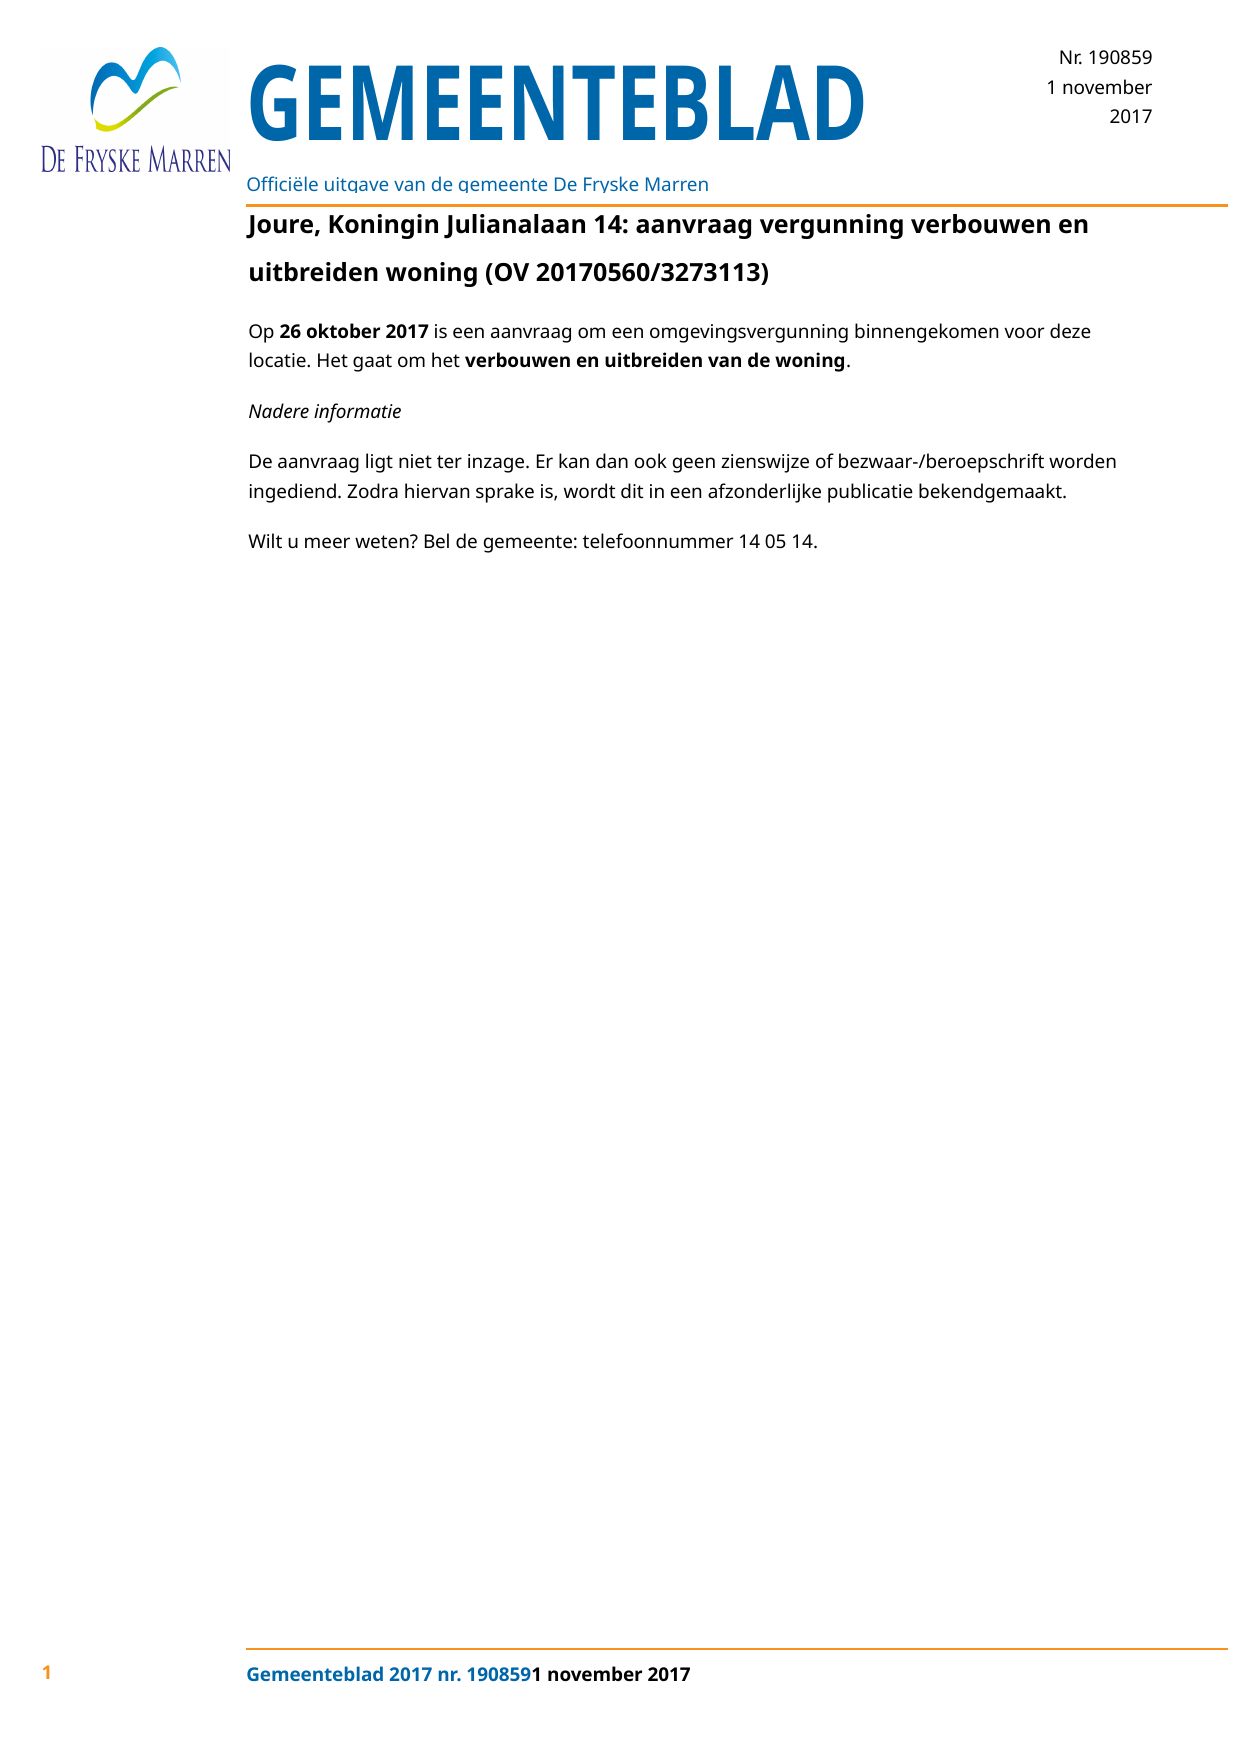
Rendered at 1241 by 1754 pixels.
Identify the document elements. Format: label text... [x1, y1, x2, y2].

text Joure, Koningin Julianalaan 14: aanvraag vergunning verbouwen en uitbreiden woning (OV 20170560/3273113) [248, 207, 1152, 288]
text Op 26 oktober 2017 is een aanvraag om een omgevingsvergunning binnengekomen voor deze locatie. Het gaat om het verbouwen en uitbreiden van de woning. [248, 318, 1152, 373]
picture [41, 47, 231, 172]
text Wilt u meer weten? Bel de gemeente: telefoonnummer 14 05 14. [248, 528, 1152, 554]
text Nadere informatie [248, 398, 1152, 424]
text De aanvraag ligt niet ter inzage. Er kan dan ook geen zienswijze of bezwaar-/beroepschrift worden ingediend. Zodra hiervan sprake is, wordt dit in een afzonderlijke publicatie bekendgemaakt. [248, 448, 1152, 504]
